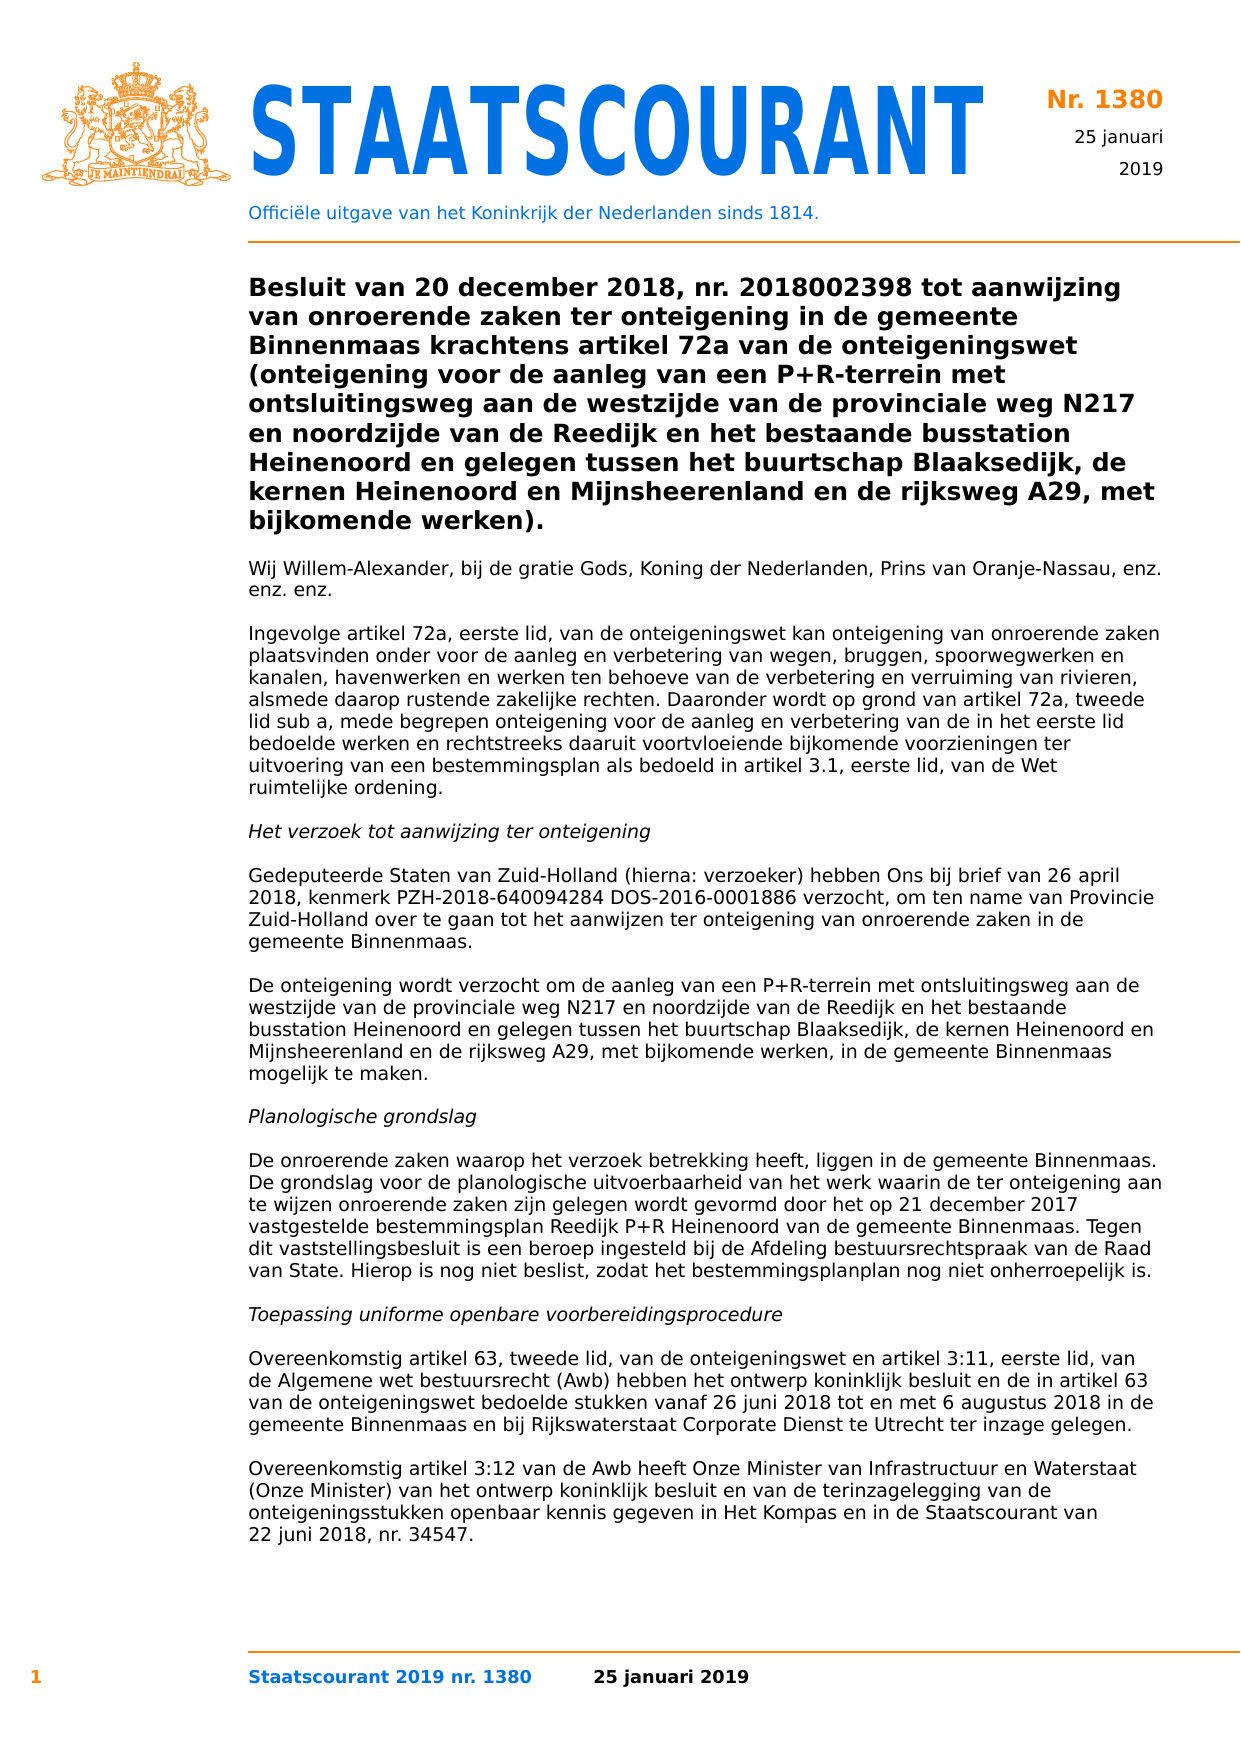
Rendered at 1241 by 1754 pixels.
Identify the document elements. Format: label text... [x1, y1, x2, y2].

subtitle Besluit van 20 december 2018, nr. 2018002398 tot aanwijzing van onroerende zaken ter onteigening in de gemeente Binnenmaas krachtens artikel 72a van de onteigeningswet (onteigening voor de aanleg van een P+R-terrein met ontsluitingsweg aan de westzijde van de provinciale weg N217 en noordzijde van de Reedijk en het bestaande busstation Heinenoord en gelegen tussen het buurtschap Blaaksedijk, de kernen Heinenoord en Mijnsheerenland en de rijksweg A29, met bijkomende werken). [248, 273, 1163, 536]
text De onroerende zaken waarop het verzoek betrekking heeft, liggen in de gemeente Binnenmaas. De grondslag voor de planologische uitvoerbaarheid van het werk waarin de ter onteigening aan te wijzen onroerende zaken zijn gelegen wordt gevormd door het op 21 december 2017 vastgestelde bestemmingsplan Reedijk P+R Heinenoord van de gemeente Binnenmaas. Tegen dit vaststellingsbesluit is een beroep ingesteld bij de Afdeling bestuursrechtspraak van de Raad van State. Hierop is nog niet beslist, zodat het bestemmingsplanplan nog niet onherroepelijk is. [248, 1150, 1163, 1282]
table_header [25, 62, 248, 241]
picture [41, 62, 231, 186]
text Gedeputeerde Staten van Zuid-Holland (hierna: verzoeker) hebben Ons bij brief van 26 april 2018, kenmerk PZH-2018-640094284 DOS-2016-0001886 verzocht, om ten name van Provincie Zuid-Holland over te gaan tot het aanwijzen ter onteigening van onroerende zaken in de gemeente Binnenmaas. [248, 865, 1163, 953]
text Wij Willem-Alexander, bij de gratie Gods, Koning der Nederlanden, Prins van Oranje-Nassau, enz. enz. enz. [248, 557, 1163, 601]
table_cell 2019 [998, 153, 1240, 203]
subtitle Planologische grondslag [248, 1106, 1163, 1128]
table_header STAATSCOURANT [248, 62, 998, 203]
text Ingevolge artikel 72a, eerste lid, van de onteigeningswet kan onteigening van onroerende zaken plaatsvinden onder voor de aanleg en verbetering van wegen, bruggen, spoorwegwerken en kanalen, havenwerken en werken ten behoeve van de verbetering en verruiming van rivieren, alsmede daarop rustende zakelijke rechten. Daaronder wordt op grond van artikel 72a, tweede lid sub a, mede begrepen onteigening voor de aanleg en verbetering van de in het eerste lid bedoelde werken en rechtstreeks daaruit voortvloeiende bijkomende voorzieningen ter uitvoering van een bestemmingsplan als bedoeld in artikel 3.1, eerste lid, van de Wet ruimtelijke ordening. [248, 623, 1163, 799]
table_cell 25 januari [998, 121, 1240, 153]
subtitle Het verzoek tot aanwijzing ter onteigening [248, 821, 1163, 843]
text Overeenkomstig artikel 63, tweede lid, van de onteigeningswet en artikel 3:11, eerste lid, van de Algemene wet bestuursrecht (Awb) hebben het ontwerp koninklijk besluit en de in artikel 63 van de onteigeningswet bedoelde stukken vanaf 26 juni 2018 tot en met 6 augustus 2018 in de gemeente Binnenmaas en bij Rijkswaterstaat Corporate Dienst te Utrecht ter inzage gelegen. [248, 1348, 1163, 1436]
text Overeenkomstig artikel 3:12 van de Awb heeft Onze Minister van Infrastructuur en Waterstaat (Onze Minister) van het ontwerp koninklijk besluit en van de terinzagelegging van de onteigeningsstukken openbaar kennis gegeven in Het Kompas en in de Staatscourant van 22 juni 2018, nr. 34547. [248, 1458, 1163, 1546]
subtitle Toepassing uniforme openbare voorbereidingsprocedure [248, 1304, 1163, 1326]
table_cell Officiële uitgave van het Koninkrijk der Nederlanden sinds 1814. [248, 203, 1240, 241]
table_header Nr. 1380 [998, 62, 1240, 121]
text De onteigening wordt verzocht om de aanleg van een P+R-terrein met ontsluitingsweg aan de westzijde van de provinciale weg N217 en noordzijde van de Reedijk en het bestaande busstation Heinenoord en gelegen tussen het buurtschap Blaaksedijk, de kernen Heinenoord en Mijnsheerenland en de rijksweg A29, met bijkomende werken, in de gemeente Binnenmaas mogelijk te maken. [248, 974, 1163, 1084]
